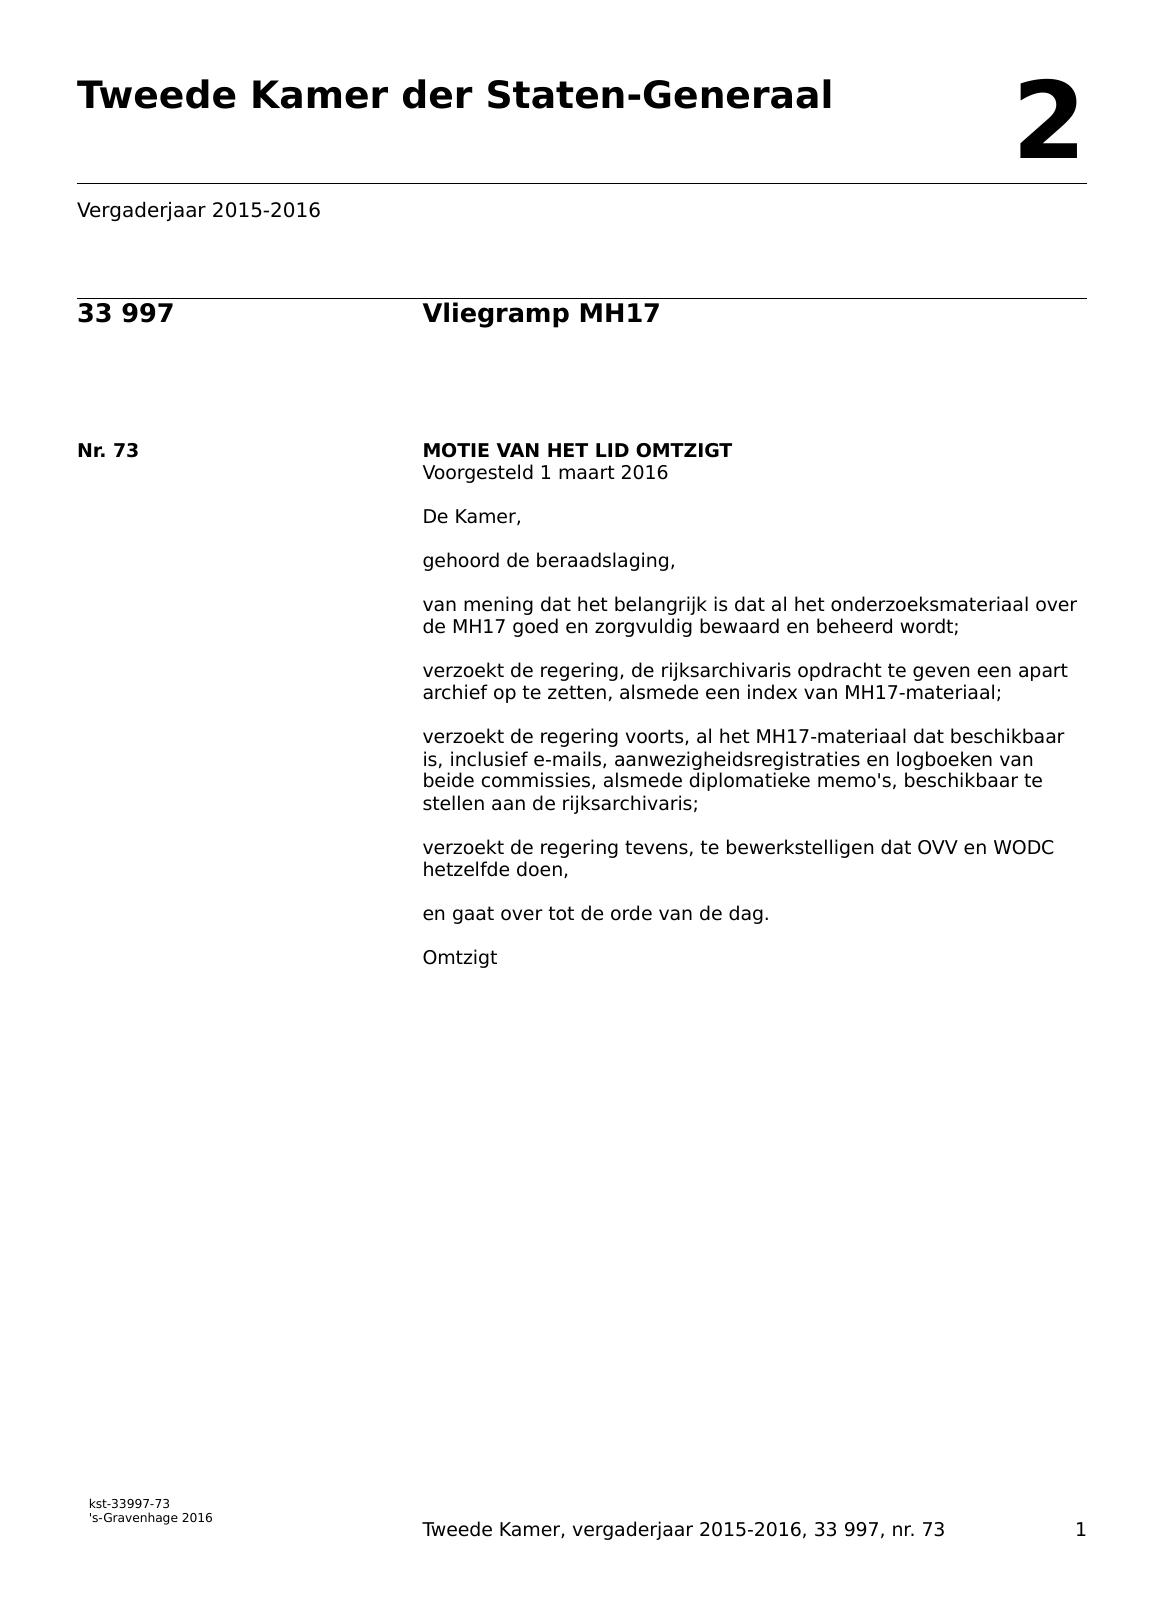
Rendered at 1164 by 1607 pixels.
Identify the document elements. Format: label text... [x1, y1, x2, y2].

text 's-Gravenhage 2016 [88, 1511, 323, 1525]
text gehoord de beraadslaging, [422, 550, 1087, 572]
text Voorgesteld 1 maart 2016 [422, 462, 1087, 484]
subtitle Nr. 73 MOTIE VAN HET LID OMTZIGT [77, 440, 1087, 462]
text verzoekt de regering tevens, te bewerkstelligen dat OVV en WODC hetzelfde doen, [422, 837, 1087, 881]
text verzoekt de regering voorts, al het MH17-materiaal dat beschikbaar is, inclusief e-mails, aanwezigheidsregistraties en logboeken van beide commissies, alsmede diplomatieke memo's, beschikbaar te stellen aan de rijksarchivaris; [422, 726, 1087, 814]
text kst-33997-73 [88, 1497, 323, 1511]
table_header 2 [886, 59, 1087, 183]
text van mening dat het belangrijk is dat al het onderzoeksmateriaal over de MH17 goed en zorgvuldig bewaard en beheerd wordt; [422, 594, 1087, 638]
text en gaat over tot de orde van de dag. [422, 903, 1087, 925]
subtitle 33 997 Vliegramp MH17 [77, 299, 1087, 329]
table_cell Vergaderjaar 2015-2016 [77, 184, 1087, 298]
text Omtzigt [422, 947, 1087, 969]
text De Kamer, [422, 506, 1087, 528]
table_header Tweede Kamer der Staten-Generaal [77, 59, 886, 183]
text verzoekt de regering, de rijksarchivaris opdracht te geven een apart archief op te zetten, alsmede een index van MH17-materiaal; [422, 660, 1087, 704]
